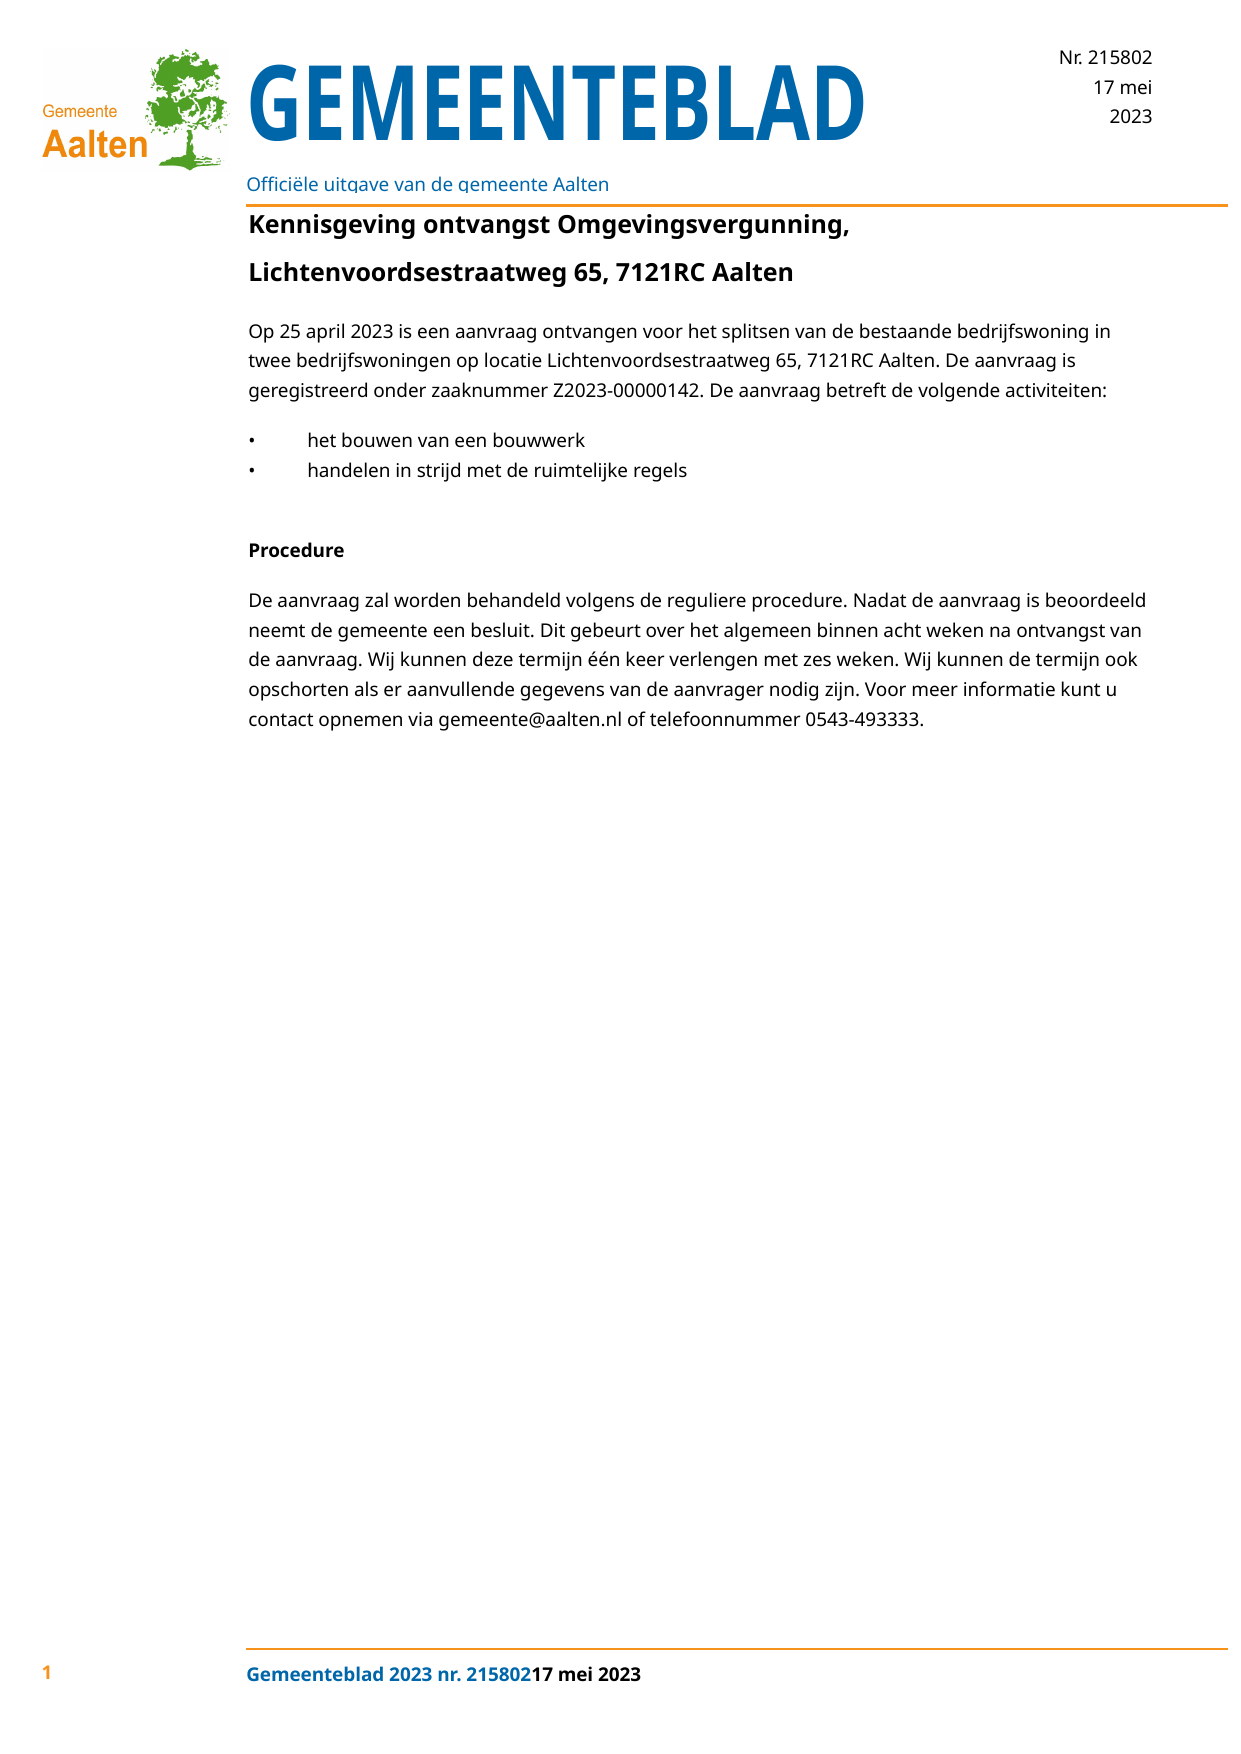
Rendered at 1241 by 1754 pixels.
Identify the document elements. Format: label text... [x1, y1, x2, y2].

list het bouwen van een bouwwerk [248, 427, 1152, 453]
text Procedure [248, 537, 1152, 563]
text Op 25 april 2023 is een aanvraag ontvangen voor het splitsen van de bestaande bedrijfswoning in twee bedrijfswoningen op locatie Lichtenvoordsestraatweg 65, 7121RC Aalten. De aanvraag is geregistreerd onder zaaknummer Z2023-00000142. De aanvraag betreft de volgende activiteiten: [248, 318, 1152, 403]
list handelen in strijd met de ruimtelijke regels [248, 457, 1152, 483]
text Kennisgeving ontvangst Omgevingsvergunning, Lichtenvoordsestraatweg 65, 7121RC Aalten [248, 207, 1152, 288]
picture [41, 47, 231, 172]
text De aanvraag zal worden behandeld volgens de reguliere procedure. Nadat de aanvraag is beoordeeld neemt de gemeente een besluit. Dit gebeurt over het algemeen binnen acht weken na ontvangst van de aanvraag. Wij kunnen deze termijn één keer verlengen met zes weken. Wij kunnen de termijn ook opschorten als er aanvullende gegevens van de aanvrager nodig zijn. Voor meer informatie kunt u contact opnemen via gemeente@aalten.nl of telefoonnummer 0543-493333. [248, 587, 1152, 732]
